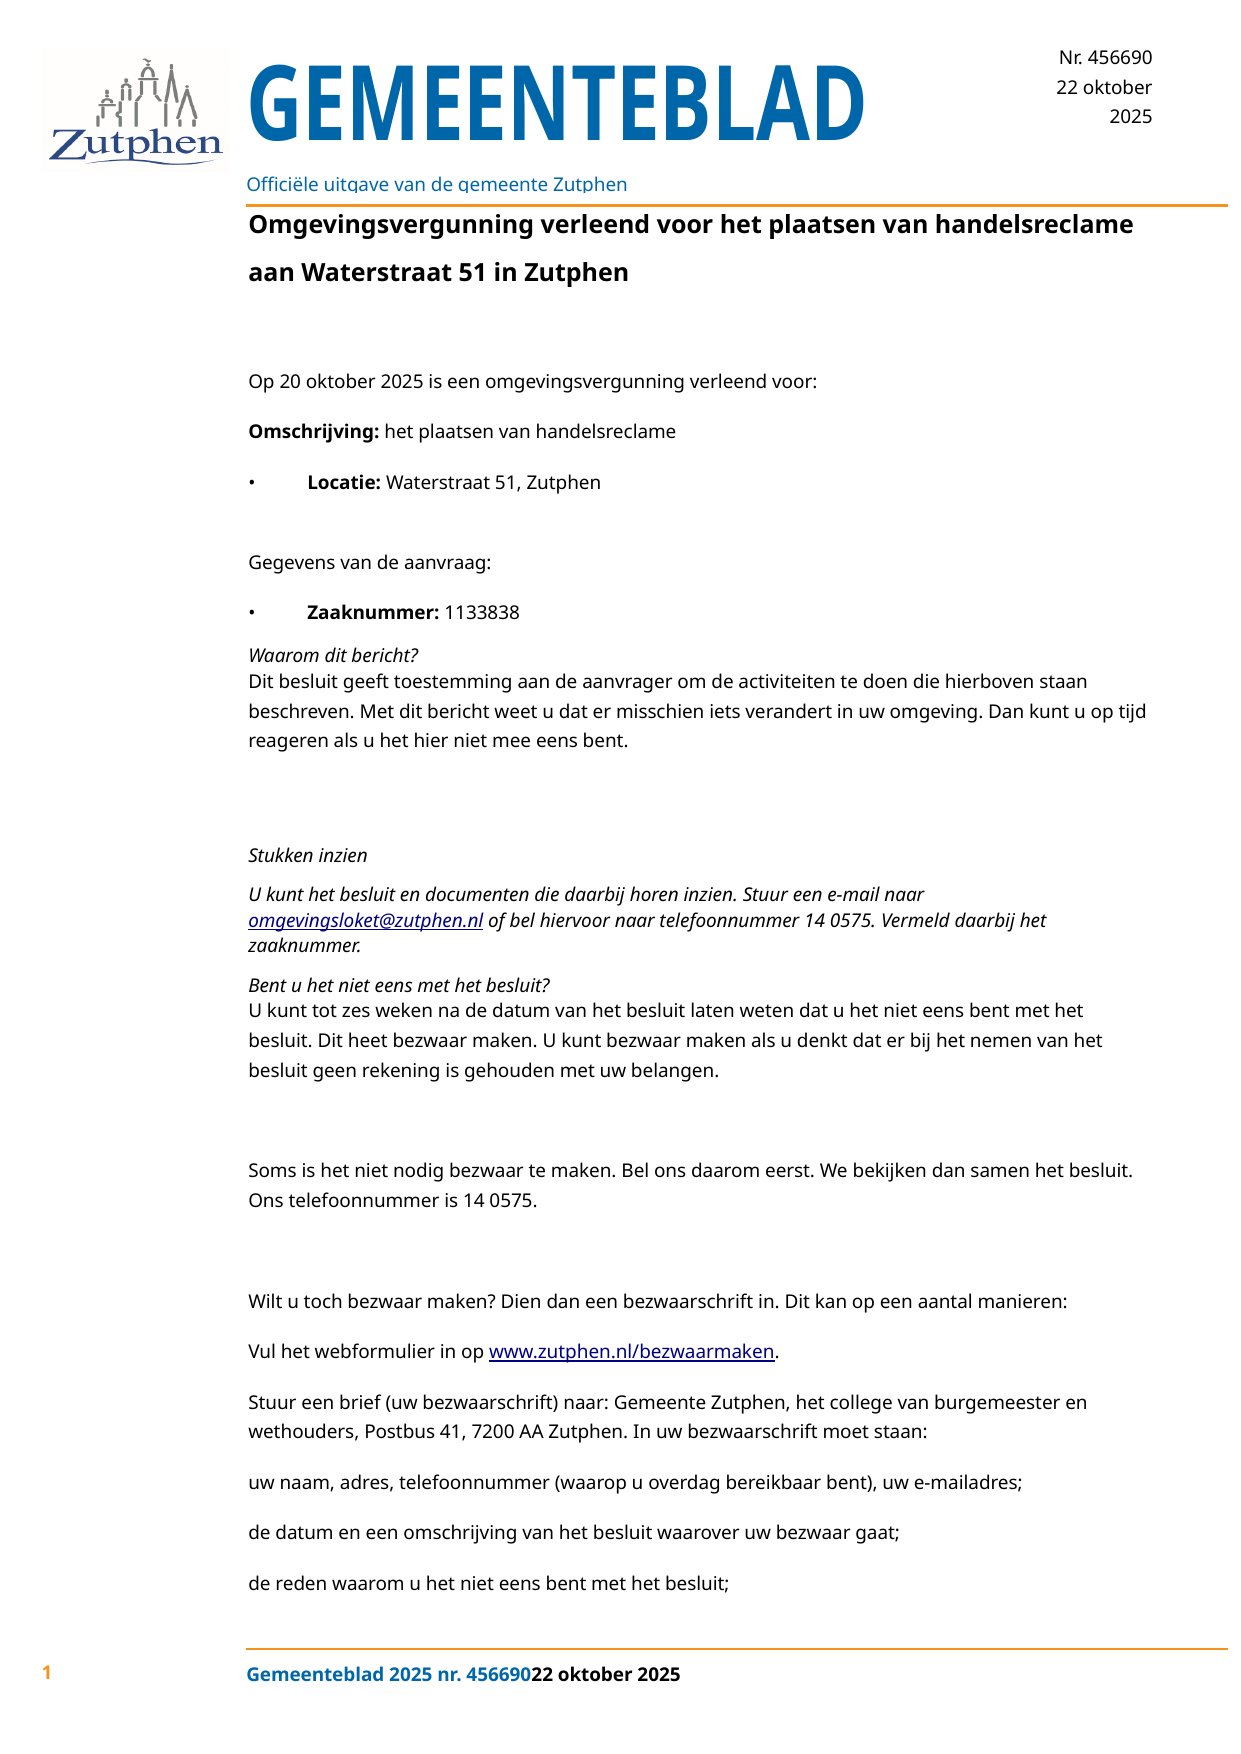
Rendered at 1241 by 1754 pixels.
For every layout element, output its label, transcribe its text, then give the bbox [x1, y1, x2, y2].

text Stuur een brief (uw bezwaarschrift) naar: Gemeente Zutphen, het college van burgemeester en wethouders, Postbus 41, 7200 AA Zutphen. In uw bezwaarschrift moet staan: [248, 1389, 1152, 1444]
text Waarom dit bericht? [248, 643, 1152, 668]
text Dit besluit geeft toestemming aan de aanvrager om de activiteiten te doen die hierboven staan beschreven. Met dit bericht weet u dat er misschien iets verandert in uw omgeving. Dan kunt u op tijd reageren als u het hier niet mee eens bent. [248, 668, 1152, 753]
text U kunt het besluit en documenten die daarbij horen inzien. Stuur een e-mail naar omgevingsloket@zutphen.nl of bel hiervoor naar telefoonnummer 14 0575. Vermeld daarbij het zaaknummer. [248, 881, 1152, 958]
list Zaaknummer: 1133838 [248, 599, 1152, 625]
text de reden waarom u het niet eens bent met het besluit; [248, 1570, 1152, 1596]
text Wilt u toch bezwaar maken? Dien dan een bezwaarschrift in. Dit kan op een aantal manieren: [248, 1288, 1152, 1314]
text Vul het webformulier in op www.zutphen.nl/bezwaarmaken. [248, 1338, 1152, 1364]
text uw naam, adres, telefoonnummer (waarop u overdag bereikbaar bent), uw e-mailadres; [248, 1469, 1152, 1495]
text Op 20 oktober 2025 is een omgevingsvergunning verleend voor: [248, 368, 1152, 394]
text Stukken inzien [248, 842, 1152, 868]
text Omgevingsvergunning verleend voor het plaatsen van handelsreclame aan Waterstraat 51 in Zutphen [248, 207, 1152, 288]
text Bent u het niet eens met het besluit? [248, 972, 1152, 998]
text Soms is het niet nodig bezwaar te maken. Bel ons daarom eerst. We bekijken dan samen het besluit. Ons telefoonnummer is 14 0575. [248, 1158, 1152, 1213]
picture [41, 47, 231, 172]
text Gegevens van de aanvraag: [248, 549, 1152, 575]
text de datum en een omschrijving van het besluit waarover uw bezwaar gaat; [248, 1519, 1152, 1545]
list Locatie: Waterstraat 51, Zutphen [248, 469, 1152, 495]
text Omschrijving: het plaatsen van handelsreclame [248, 419, 1152, 444]
text U kunt tot zes weken na de datum van het besluit laten weten dat u het niet eens bent met het besluit. Dit heet bezwaar maken. U kunt bezwaar maken als u denkt dat er bij het nemen van het besluit geen rekening is gehouden met uw belangen. [248, 998, 1152, 1083]
